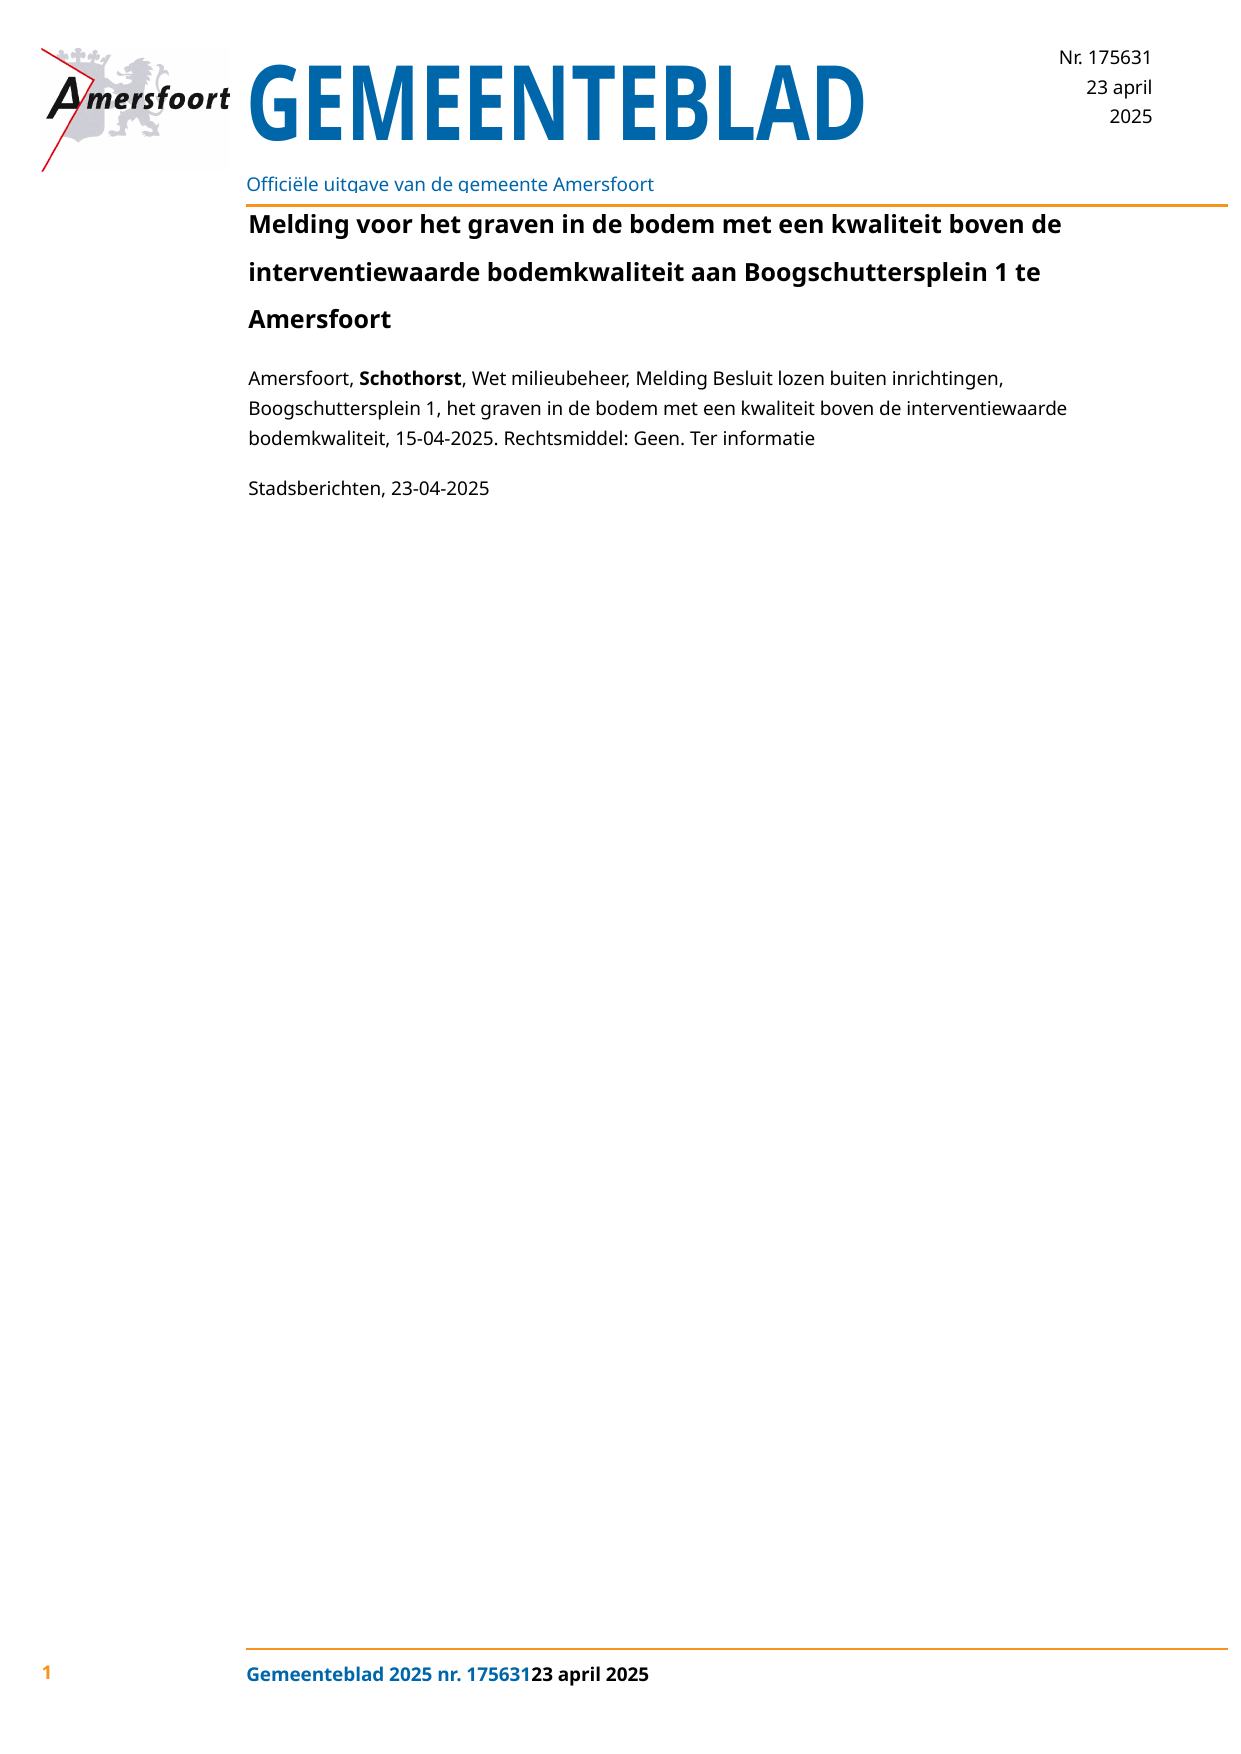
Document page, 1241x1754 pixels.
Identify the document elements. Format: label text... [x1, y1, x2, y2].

text Melding voor het graven in de bodem met een kwaliteit boven de interventiewaarde bodemkwaliteit aan Boogschuttersplein 1 te Amersfoort [248, 207, 1152, 336]
text Stadsberichten, 23-04-2025 [248, 475, 1152, 501]
picture [41, 47, 231, 172]
text Amersfoort, Schothorst, Wet milieubeheer, Melding Besluit lozen buiten inrichtingen, Boogschuttersplein 1, het graven in de bodem met een kwaliteit boven de interventiewaarde bodemkwaliteit, 15-04-2025. Rechtsmiddel: Geen. Ter informatie [248, 366, 1152, 450]
